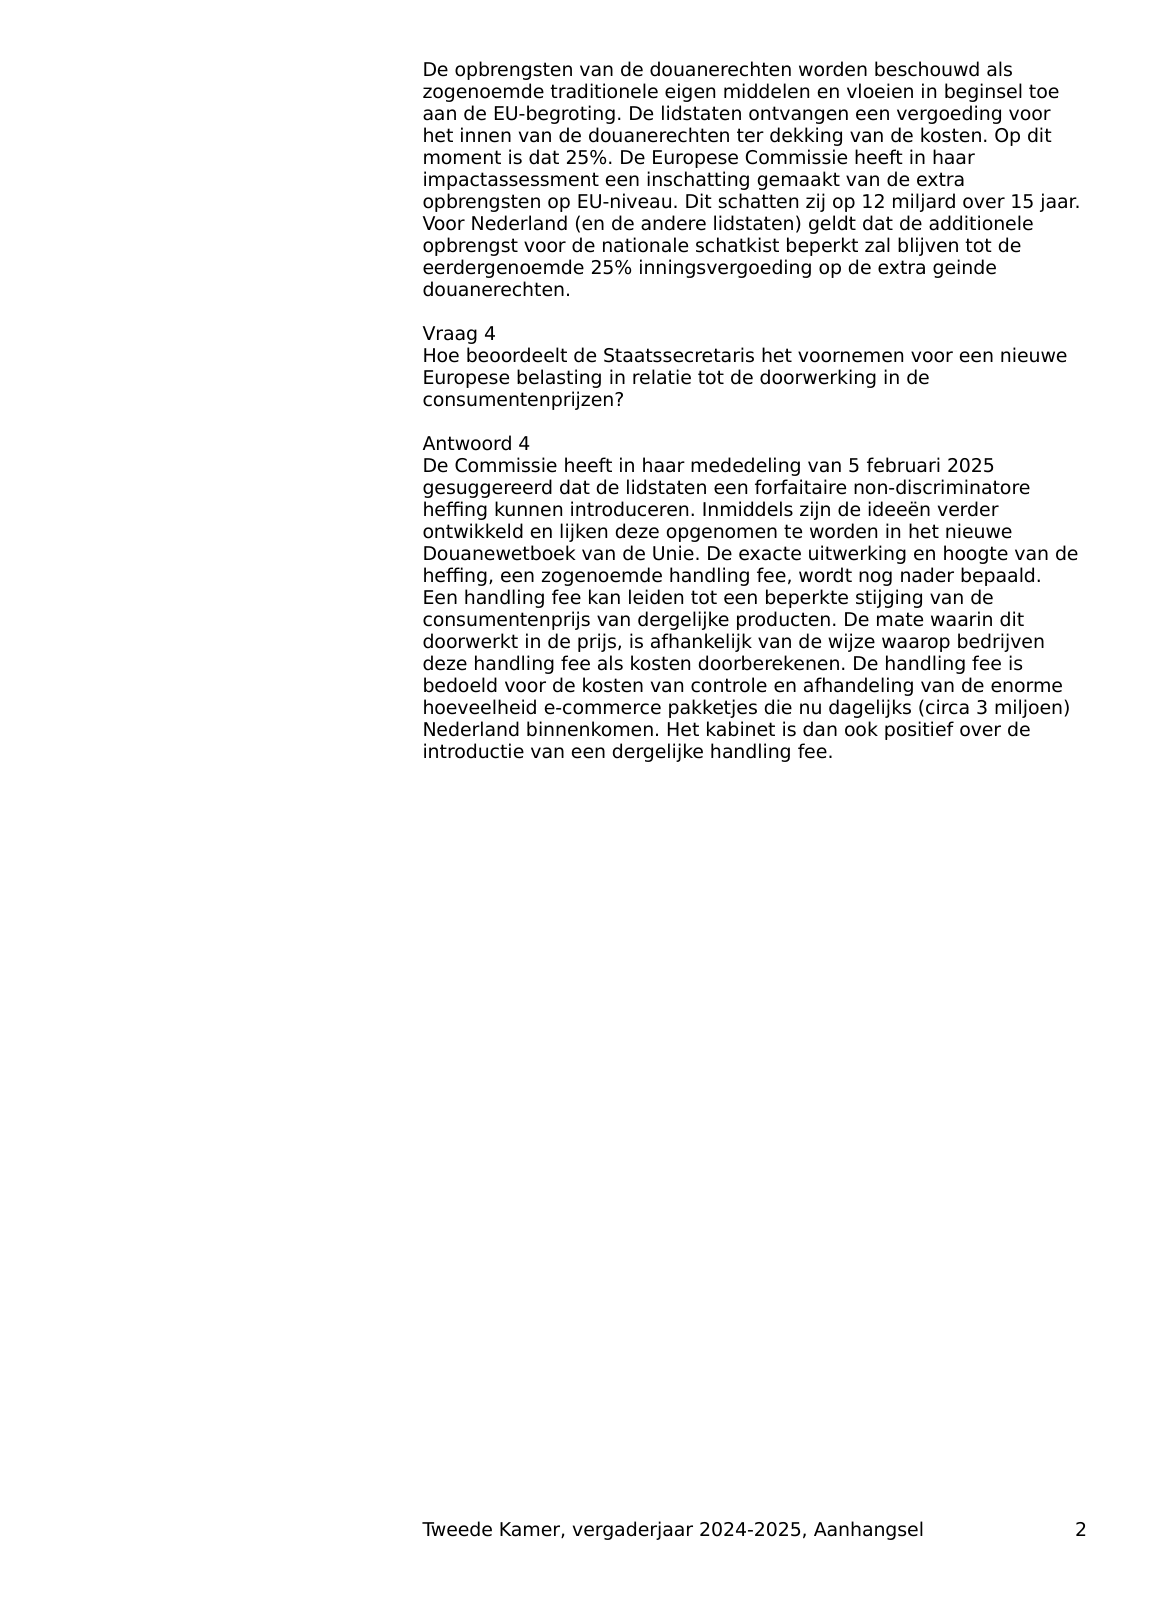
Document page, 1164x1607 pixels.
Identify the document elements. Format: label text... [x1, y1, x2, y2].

text De Commissie heeft in haar mededeling van 5 februari 2025 gesuggereerd dat de lidstaten een forfaitaire non-discriminatore heffing kunnen introduceren. Inmiddels zijn de ideeën verder ontwikkeld en lijken deze opgenomen te worden in het nieuwe Douanewetboek van de Unie. De exacte uitwerking en hoogte van de heffing, een zogenoemde handling fee, wordt nog nader bepaald. [422, 455, 1087, 587]
text Antwoord 4 [422, 433, 1087, 455]
text Hoe beoordeelt de Staatssecretaris het voornemen voor een nieuwe Europese belasting in relatie tot de doorwerking in de consumentenprijzen? [422, 345, 1087, 411]
text Vraag 4 [422, 323, 1087, 345]
text De opbrengsten van de douanerechten worden beschouwd als zogenoemde traditionele eigen middelen en vloeien in beginsel toe aan de EU-begroting. De lidstaten ontvangen een vergoeding voor het innen van de douanerechten ter dekking van de kosten. Op dit moment is dat 25%. De Europese Commissie heeft in haar impactassessment een inschatting gemaakt van de extra opbrengsten op EU-niveau. Dit schatten zij op 12 miljard over 15 jaar. Voor Nederland (en de andere lidstaten) geldt dat de additionele opbrengst voor de nationale schatkist beperkt zal blijven tot de eerdergenoemde 25% inningsvergoeding op de extra geinde douanerechten. [422, 59, 1087, 301]
text Een handling fee kan leiden tot een beperkte stijging van de consumentenprijs van dergelijke producten. De mate waarin dit doorwerkt in de prijs, is afhankelijk van de wijze waarop bedrijven deze handling fee als kosten doorberekenen. De handling fee is bedoeld voor de kosten van controle en afhandeling van de enorme hoeveelheid e-commerce pakketjes die nu dagelijks (circa 3 miljoen) Nederland binnenkomen. Het kabinet is dan ook positief over de introductie van een dergelijke handling fee. [422, 587, 1087, 763]
